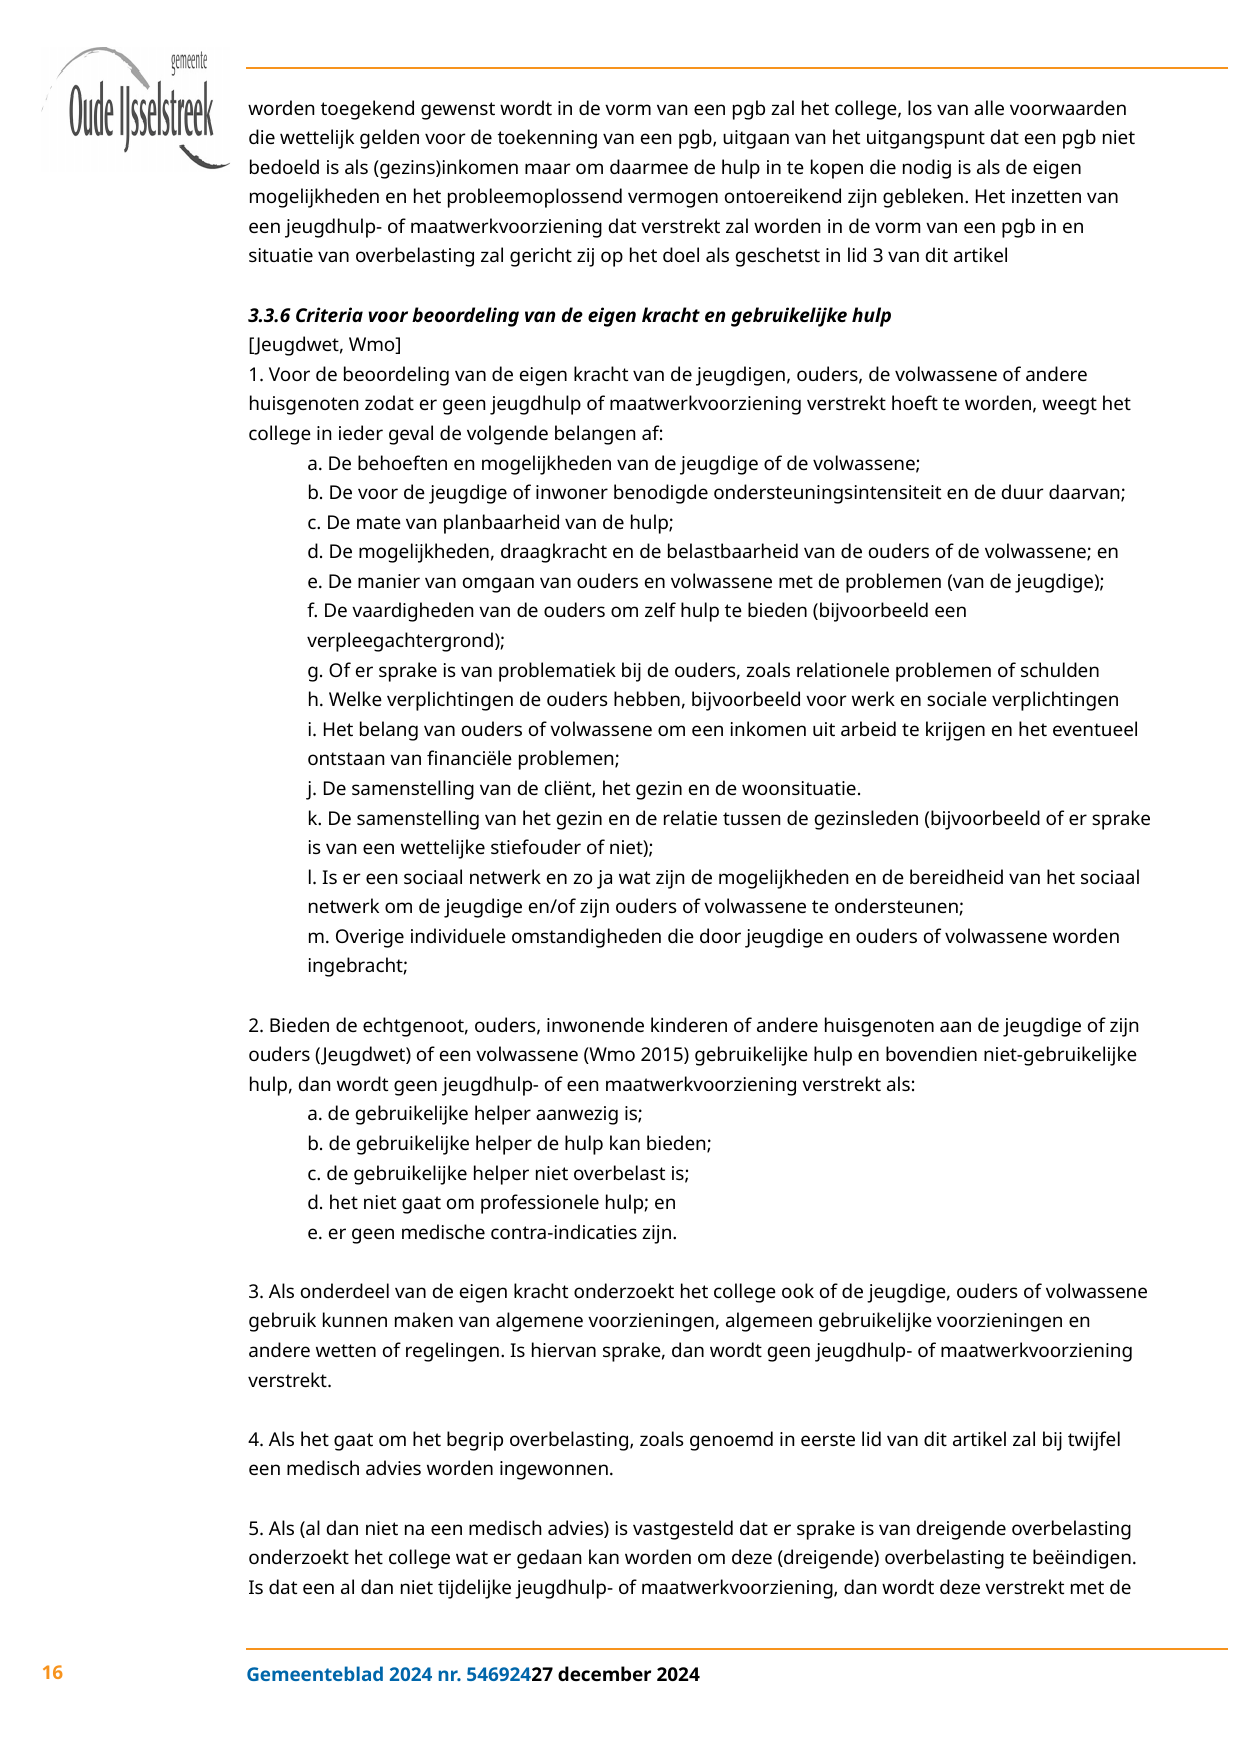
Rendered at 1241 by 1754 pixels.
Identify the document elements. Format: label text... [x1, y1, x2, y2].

text 3.3.6 Criteria voor beoordeling van de eigen kracht en gebruikelijke hulp [248, 302, 1152, 328]
picture [41, 47, 231, 172]
text 1. Voor de beoordeling van de eigen kracht van de jeugdigen, ouders, de volwassene of andere huisgenoten zodat er geen jeugdhulp of maatwerkvoorziening verstrekt hoeft te worden, weegt het college in ieder geval de volgende belangen af: [248, 361, 1152, 446]
list m. Overige individuele omstandigheden die door jeugdige en ouders of volwassene worden ingebracht; [248, 923, 1152, 978]
text [Jeugdwet, Wmo] [248, 331, 1152, 357]
text 4. Als het gaat om het begrip overbelasting, zoals genoemd in eerste lid van dit artikel zal bij twijfel een medisch advies worden ingewonnen. [248, 1426, 1152, 1481]
list i. Het belang van ouders of volwassene om een inkomen uit arbeid te krijgen en het eventueel ontstaan van financiële problemen; [248, 716, 1152, 771]
list e. De manier van omgaan van ouders en volwassene met de problemen (van de jeugdige); [248, 568, 1152, 594]
text 3. Als onderdeel van de eigen kracht onderzoekt het college ook of de jeugdige, ouders of volwassene gebruik kunnen maken van algemene voorzieningen, algemeen gebruikelijke voorzieningen en andere wetten of regelingen. Is hiervan sprake, dan wordt geen jeugdhulp- of maatwerkvoorziening verstrekt. [248, 1278, 1152, 1393]
list b. De voor de jeugdige of inwoner benodigde ondersteuningsintensiteit en de duur daarvan; [248, 479, 1152, 505]
text worden toegekend gewenst wordt in de vorm van een pgb zal het college, los van alle voorwaarden die wettelijk gelden voor de toekenning van een pgb, uitgaan van het uitgangspunt dat een pgb niet bedoeld is als (gezins)inkomen maar om daarmee de hulp in te kopen die nodig is als de eigen mogelijkheden en het probleemoplossend vermogen ontoereikend zijn gebleken. Het inzetten van een jeugdhulp- of maatwerkvoorziening dat verstrekt zal worden in de vorm van een pgb in en situatie van overbelasting zal gericht zij op het doel als geschetst in lid 3 van dit artikel [248, 95, 1152, 268]
list d. het niet gaat om professionele hulp; en [248, 1189, 1152, 1215]
list k. De samenstelling van het gezin en de relatie tussen de gezinsleden (bijvoorbeeld of er sprake is van een wettelijke stiefouder of niet); [248, 805, 1152, 860]
list b. de gebruikelijke helper de hulp kan bieden; [248, 1130, 1152, 1156]
list c. de gebruikelijke helper niet overbelast is; [248, 1160, 1152, 1186]
list a. De behoeften en mogelijkheden van de jeugdige of de volwassene; [248, 450, 1152, 476]
list d. De mogelijkheden, draagkracht en de belastbaarheid van de ouders of de volwassene; en [248, 538, 1152, 564]
list h. Welke verplichtingen de ouders hebben, bijvoorbeeld voor werk en sociale verplichtingen [248, 686, 1152, 712]
list j. De samenstelling van de cliënt, het gezin en de woonsituatie. [248, 775, 1152, 801]
text 2. Bieden de echtgenoot, ouders, inwonende kinderen of andere huisgenoten aan de jeugdige of zijn ouders (Jeugdwet) of een volwassene (Wmo 2015) gebruikelijke hulp en bovendien niet-gebruikelijke hulp, dan wordt geen jeugdhulp- of een maatwerkvoorziening verstrekt als: [248, 1012, 1152, 1097]
list e. er geen medische contra-indicaties zijn. [248, 1219, 1152, 1245]
list l. Is er een sociaal netwerk en zo ja wat zijn de mogelijkheden en de bereidheid van het sociaal netwerk om de jeugdige en/of zijn ouders of volwassene te ondersteunen; [248, 864, 1152, 919]
list g. Of er sprake is van problematiek bij de ouders, zoals relationele problemen of schulden [248, 657, 1152, 683]
list a. de gebruikelijke helper aanwezig is; [248, 1101, 1152, 1126]
list c. De mate van planbaarheid van de hulp; [248, 509, 1152, 535]
list f. De vaardigheden van de ouders om zelf hulp te bieden (bijvoorbeeld een verpleegachtergrond); [248, 598, 1152, 653]
text 5. Als (al dan niet na een medisch advies) is vastgesteld dat er sprake is van dreigende overbelasting onderzoekt het college wat er gedaan kan worden om deze (dreigende) overbelasting te beëindigen. Is dat een al dan niet tijdelijke jeugdhulp- of maatwerkvoorziening, dan wordt deze verstrekt met de [248, 1515, 1152, 1600]
